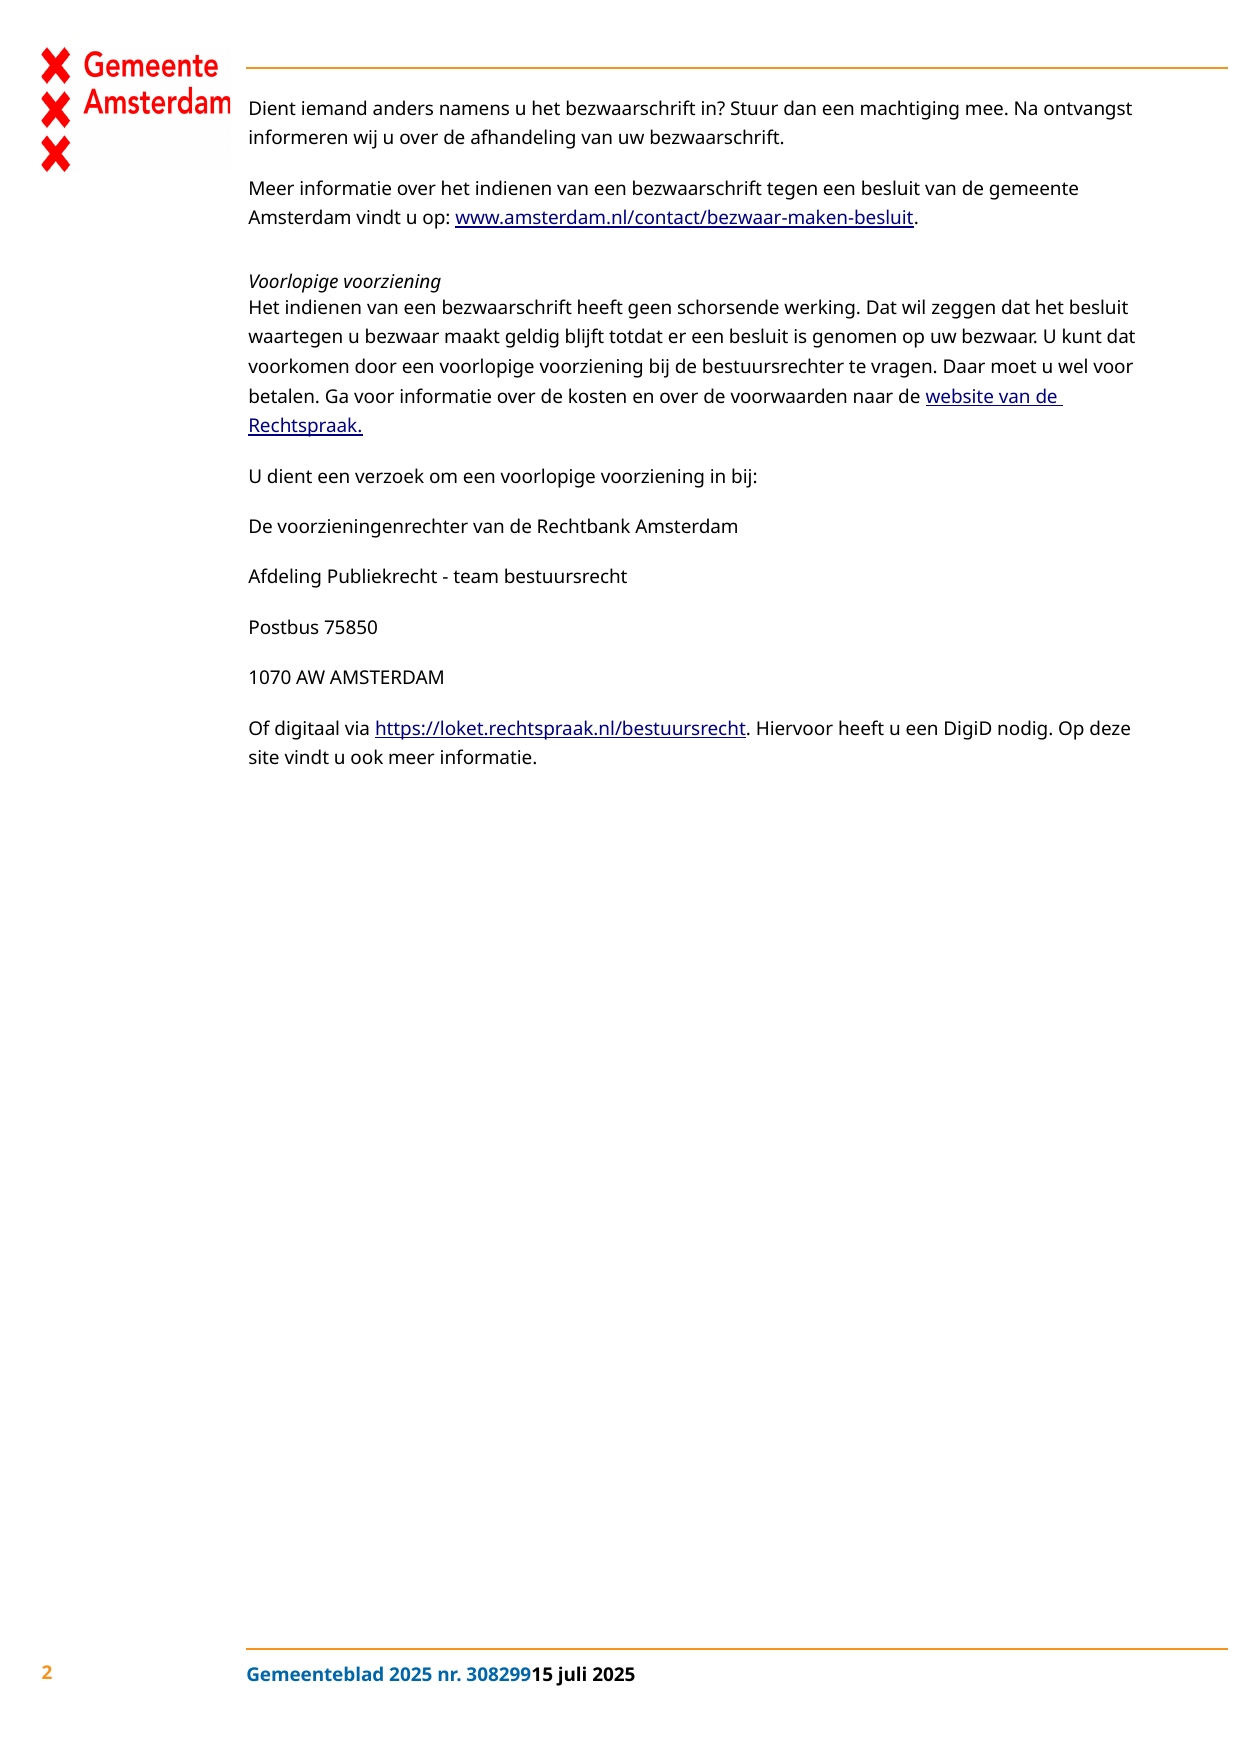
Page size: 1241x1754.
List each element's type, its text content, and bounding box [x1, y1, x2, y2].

text Voorlopige voorziening [248, 268, 1152, 294]
text De voorzieningenrechter van de Rechtbank Amsterdam [248, 513, 1152, 539]
text Dient iemand anders namens u het bezwaarschrift in? Stuur dan een machtiging mee. Na ontvangst informeren wij u over de afhandeling van uw bezwaarschrift. [248, 95, 1152, 150]
text U dient een verzoek om een voorlopige voorziening in bij: [248, 463, 1152, 488]
picture [41, 47, 231, 172]
text Meer informatie over het indienen van een bezwaarschrift tegen een besluit van de gemeente Amsterdam vindt u op: www.amsterdam.nl/contact/bezwaar-maken-besluit. [248, 175, 1152, 230]
text Postbus 75850 [248, 614, 1152, 640]
text 1070 AW AMSTERDAM [248, 664, 1152, 690]
text Het indienen van een bezwaarschrift heeft geen schorsende werking. Dat wil zeggen dat het besluit waartegen u bezwaar maakt geldig blijft totdat er een besluit is genomen op uw bezwaar. U kunt dat voorkomen door een voorlopige voorziening bij de bestuursrechter te vragen. Daar moet u wel voor betalen. Ga voor informatie over de kosten en over de voorwaarden naar de website van de Rechtspraak. [248, 294, 1152, 438]
text Afdeling Publiekrecht - team bestuursrecht [248, 564, 1152, 589]
text Of digitaal via https://loket.rechtspraak.nl/bestuursrecht. Hiervoor heeft u een DigiD nodig. Op deze site vindt u ook meer informatie. [248, 715, 1152, 770]
